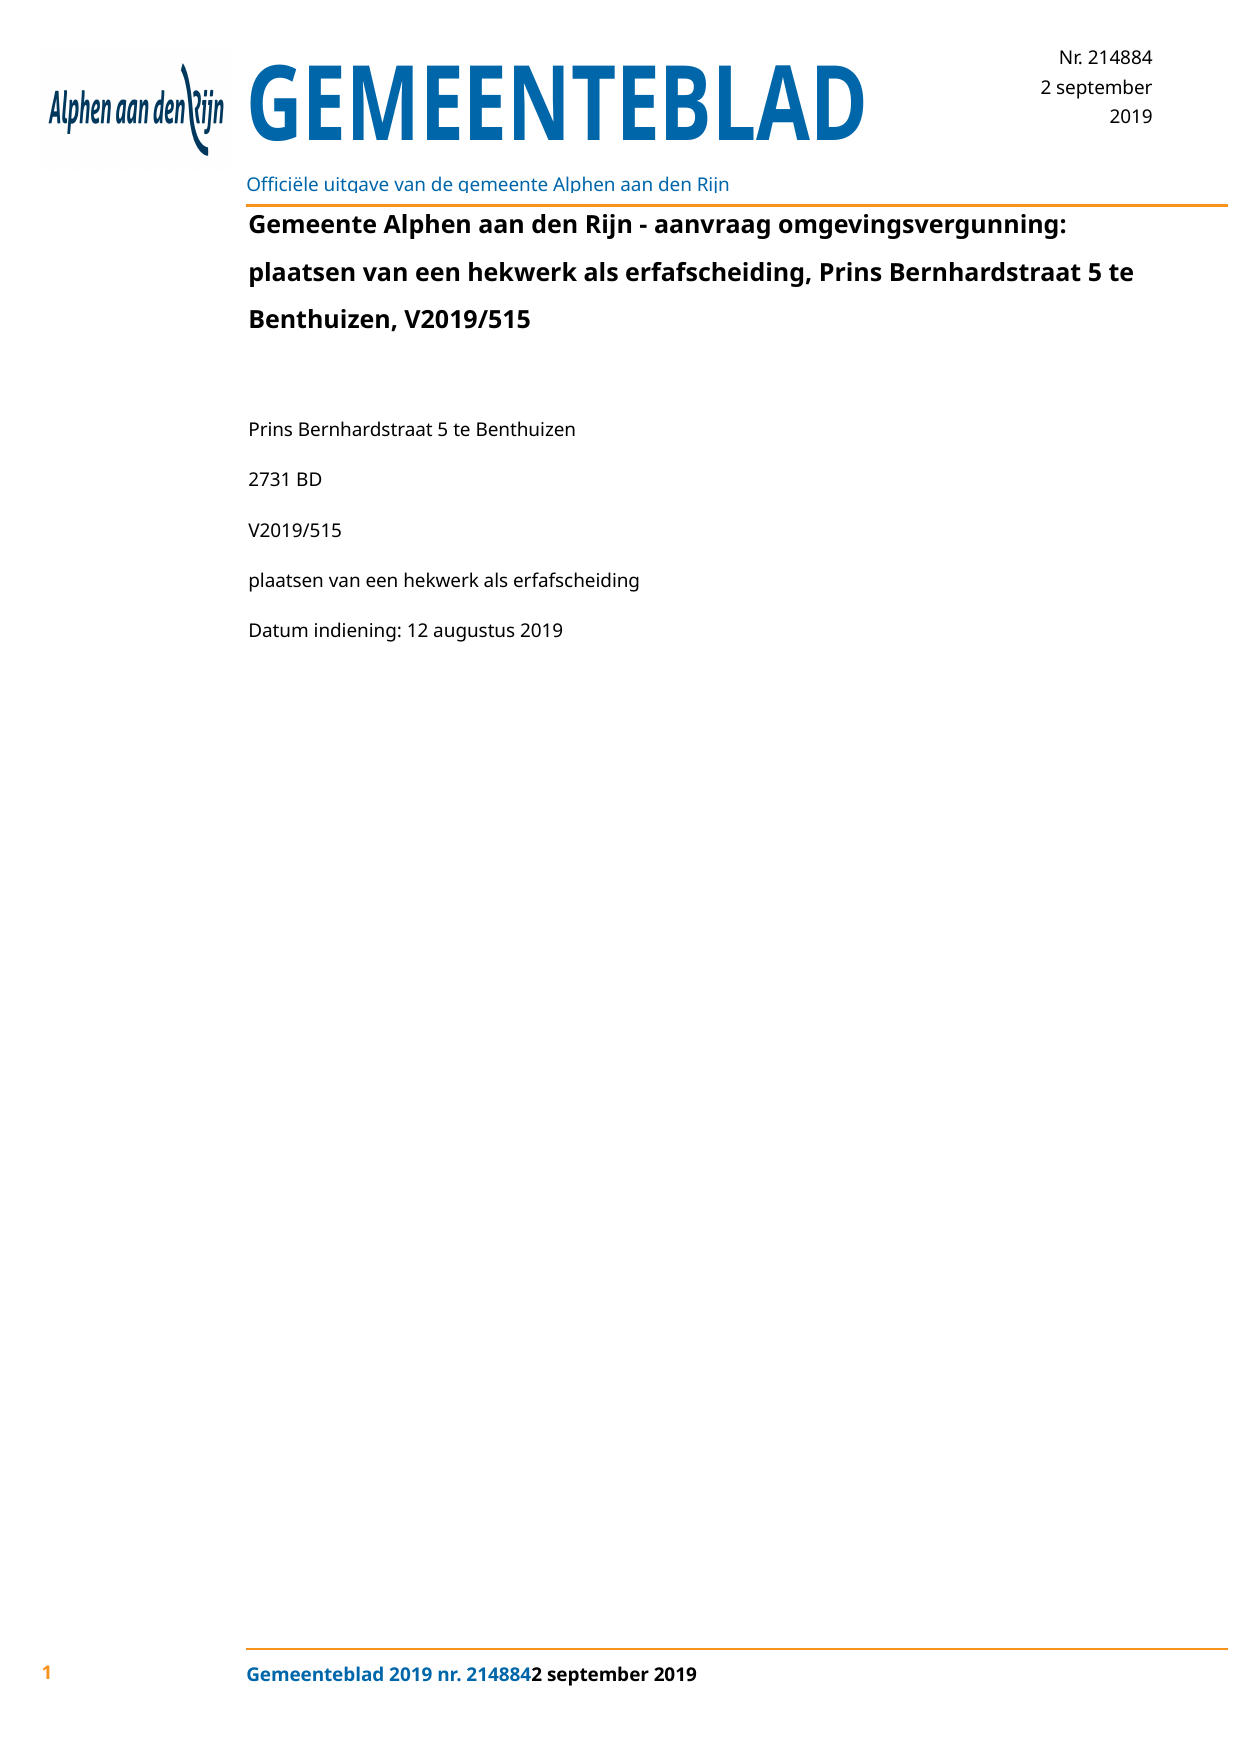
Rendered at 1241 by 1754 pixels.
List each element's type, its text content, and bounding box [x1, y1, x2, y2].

picture [41, 47, 231, 172]
text 2731 BD [248, 466, 1152, 492]
text Prins Bernhardstraat 5 te Benthuizen [248, 416, 1152, 442]
text plaatsen van een hekwerk als erfafscheiding [248, 567, 1152, 593]
text Gemeente Alphen aan den Rijn - aanvraag omgevingsvergunning: plaatsen van een hekwerk als erfafscheiding, Prins Bernhardstraat 5 te Benthuizen, V2019/515 [248, 207, 1152, 336]
text V2019/515 [248, 517, 1152, 542]
text Datum indiening: 12 augustus 2019 [248, 618, 1152, 643]
